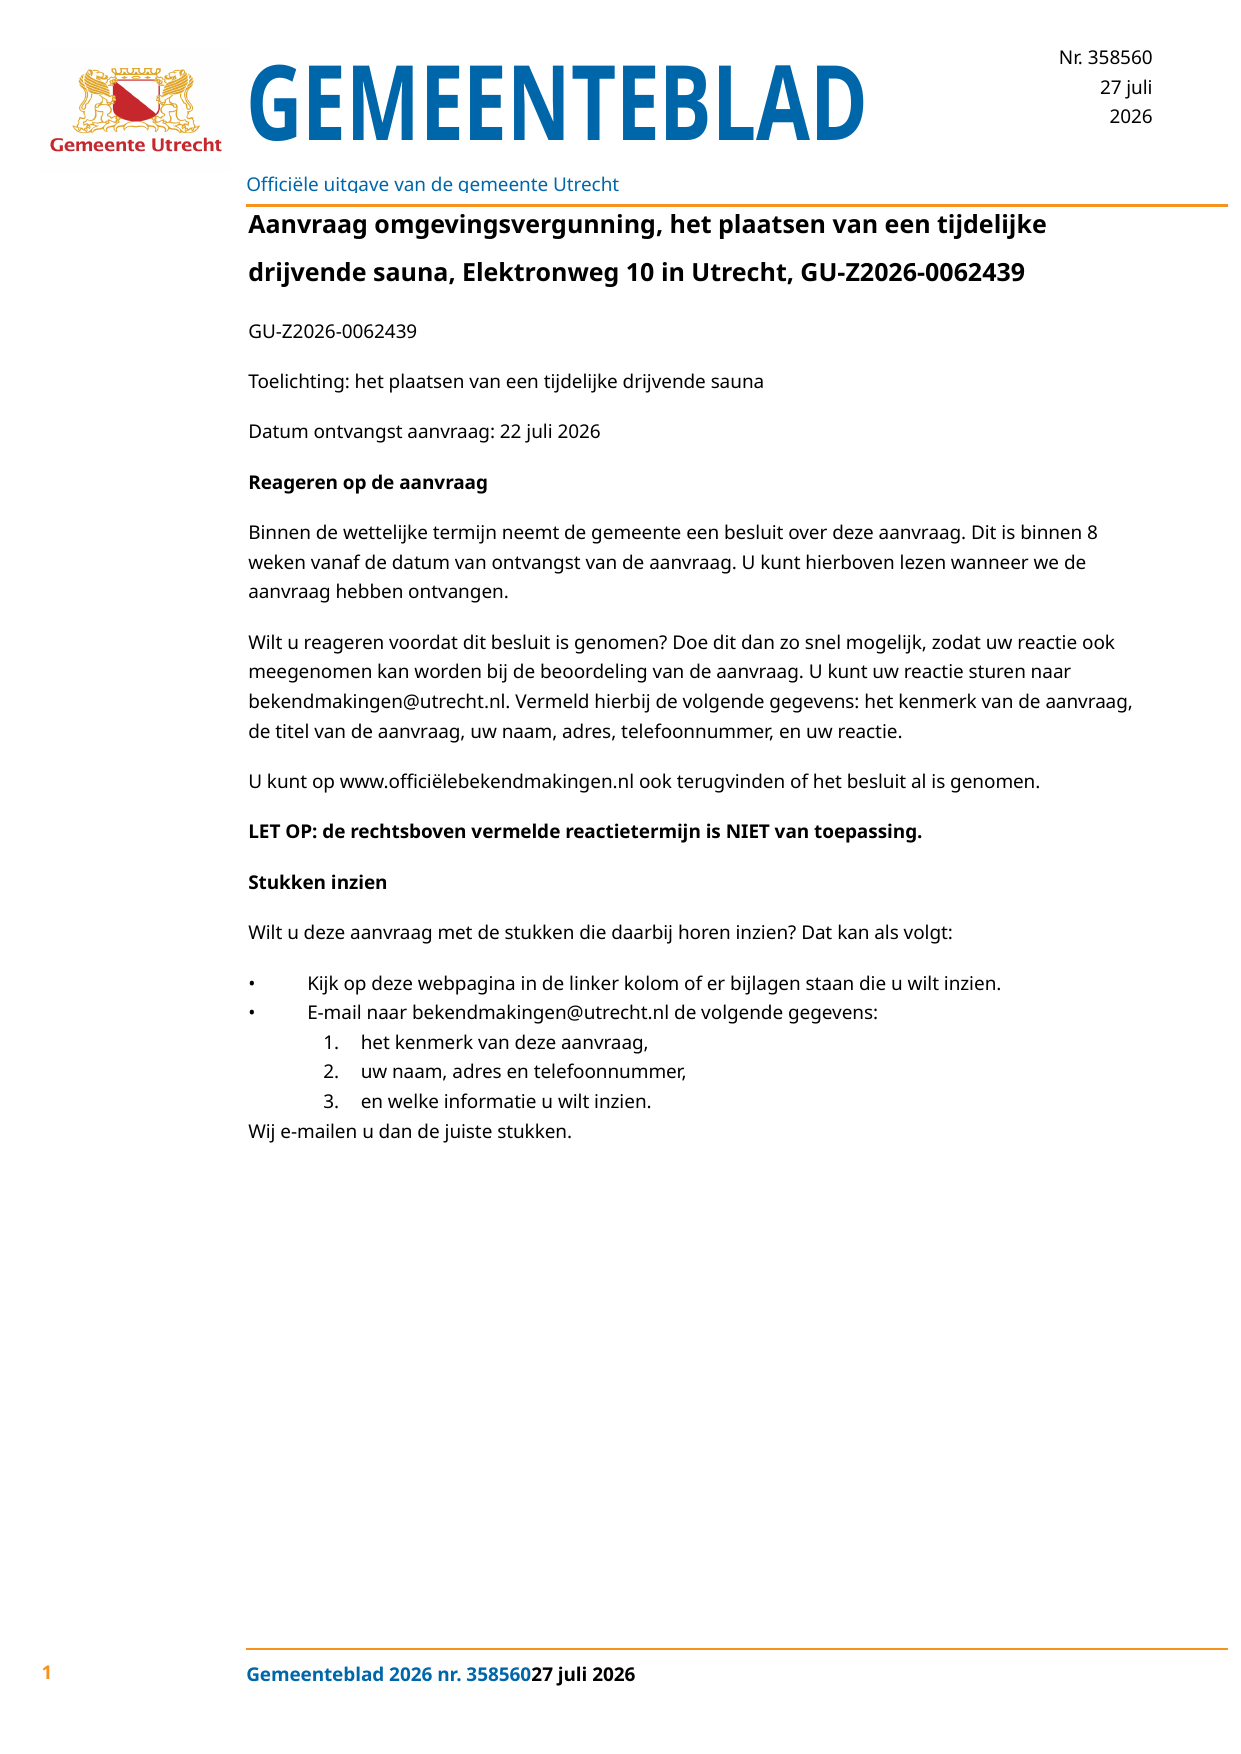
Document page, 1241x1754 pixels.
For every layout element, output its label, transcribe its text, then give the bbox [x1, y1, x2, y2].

list en welke informatie u wilt inzien. [323, 1088, 1152, 1114]
text GU-Z2026-0062439 [248, 318, 1152, 344]
text Stukken inzien [248, 869, 1152, 895]
text Wij e-mailen u dan de juiste stukken. [248, 1118, 1152, 1144]
text Aanvraag omgevingsvergunning, het plaatsen van een tijdelijke drijvende sauna, Elektronweg 10 in Utrecht, GU-Z2026-0062439 [248, 207, 1152, 288]
list uw naam, adres en telefoonnummer, [323, 1059, 1152, 1084]
text Reageren op de aanvraag [248, 469, 1152, 495]
text Datum ontvangst aanvraag: 22 juli 2026 [248, 419, 1152, 444]
text U kunt op www.officiëlebekendmakingen.nl ook terugvinden of het besluit al is genomen. [248, 768, 1152, 794]
list het kenmerk van deze aanvraag, [323, 1029, 1152, 1055]
text Wilt u deze aanvraag met de stukken die daarbij horen inzien? Dat kan als volgt: [248, 919, 1152, 945]
picture [41, 47, 231, 172]
text LET OP: de rechtsboven vermelde reactietermijn is NIET van toepassing. [248, 819, 1152, 844]
list Kijk op deze webpagina in de linker kolom of er bijlagen staan die u wilt inzien. [248, 970, 1152, 996]
text Toelichting: het plaatsen van een tijdelijke drijvende sauna [248, 368, 1152, 394]
list E-mail naar bekendmakingen@utrecht.nl de volgende gegevens: [248, 999, 1152, 1025]
text Wilt u reageren voordat dit besluit is genomen? Doe dit dan zo snel mogelijk, zodat uw reactie ook meegenomen kan worden bij de beoordeling van de aanvraag. U kunt uw reactie sturen naar bekendmakingen@utrecht.nl. Vermeld hierbij de volgende gegevens: het kenmerk van de aanvraag, de titel van de aanvraag, uw naam, adres, telefoonnummer, en uw reactie. [248, 629, 1152, 744]
text Binnen de wettelijke termijn neemt de gemeente een besluit over deze aanvraag. Dit is binnen 8 weken vanaf de datum van ontvangst van de aanvraag. U kunt hierboven lezen wanneer we de aanvraag hebben ontvangen. [248, 519, 1152, 604]
